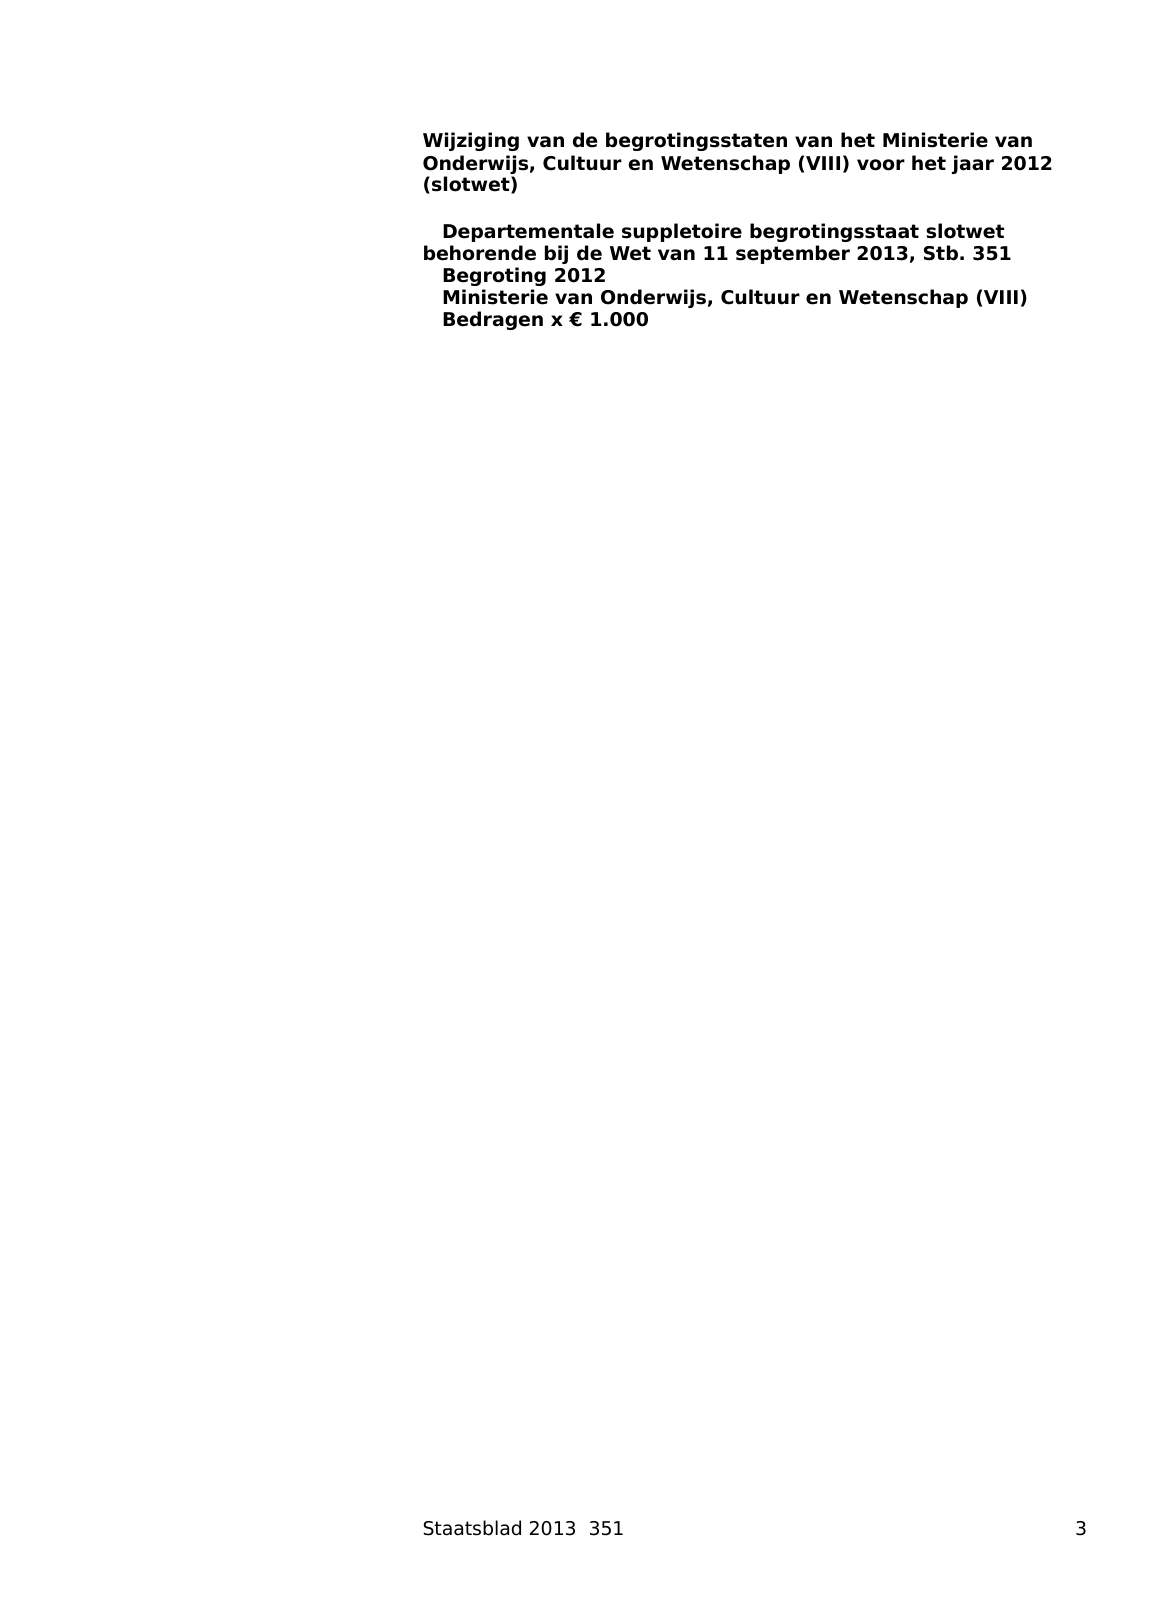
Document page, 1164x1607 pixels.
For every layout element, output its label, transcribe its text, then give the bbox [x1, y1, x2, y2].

text Bedragen x € 1.000 [422, 309, 1087, 331]
subtitle Wijziging van de begrotingsstaten van het Ministerie van Onderwijs, Cultuur en Wetenschap (VIII) voor het jaar 2012 (slotwet) [422, 130, 1087, 196]
text Departementale suppletoire begrotingsstaat slotwet behorende bij de Wet van 11 september 2013, Stb. 351 [422, 221, 1087, 265]
text Begroting 2012 [422, 265, 1087, 287]
text Ministerie van Onderwijs, Cultuur en Wetenschap (VIII) [422, 287, 1087, 309]
